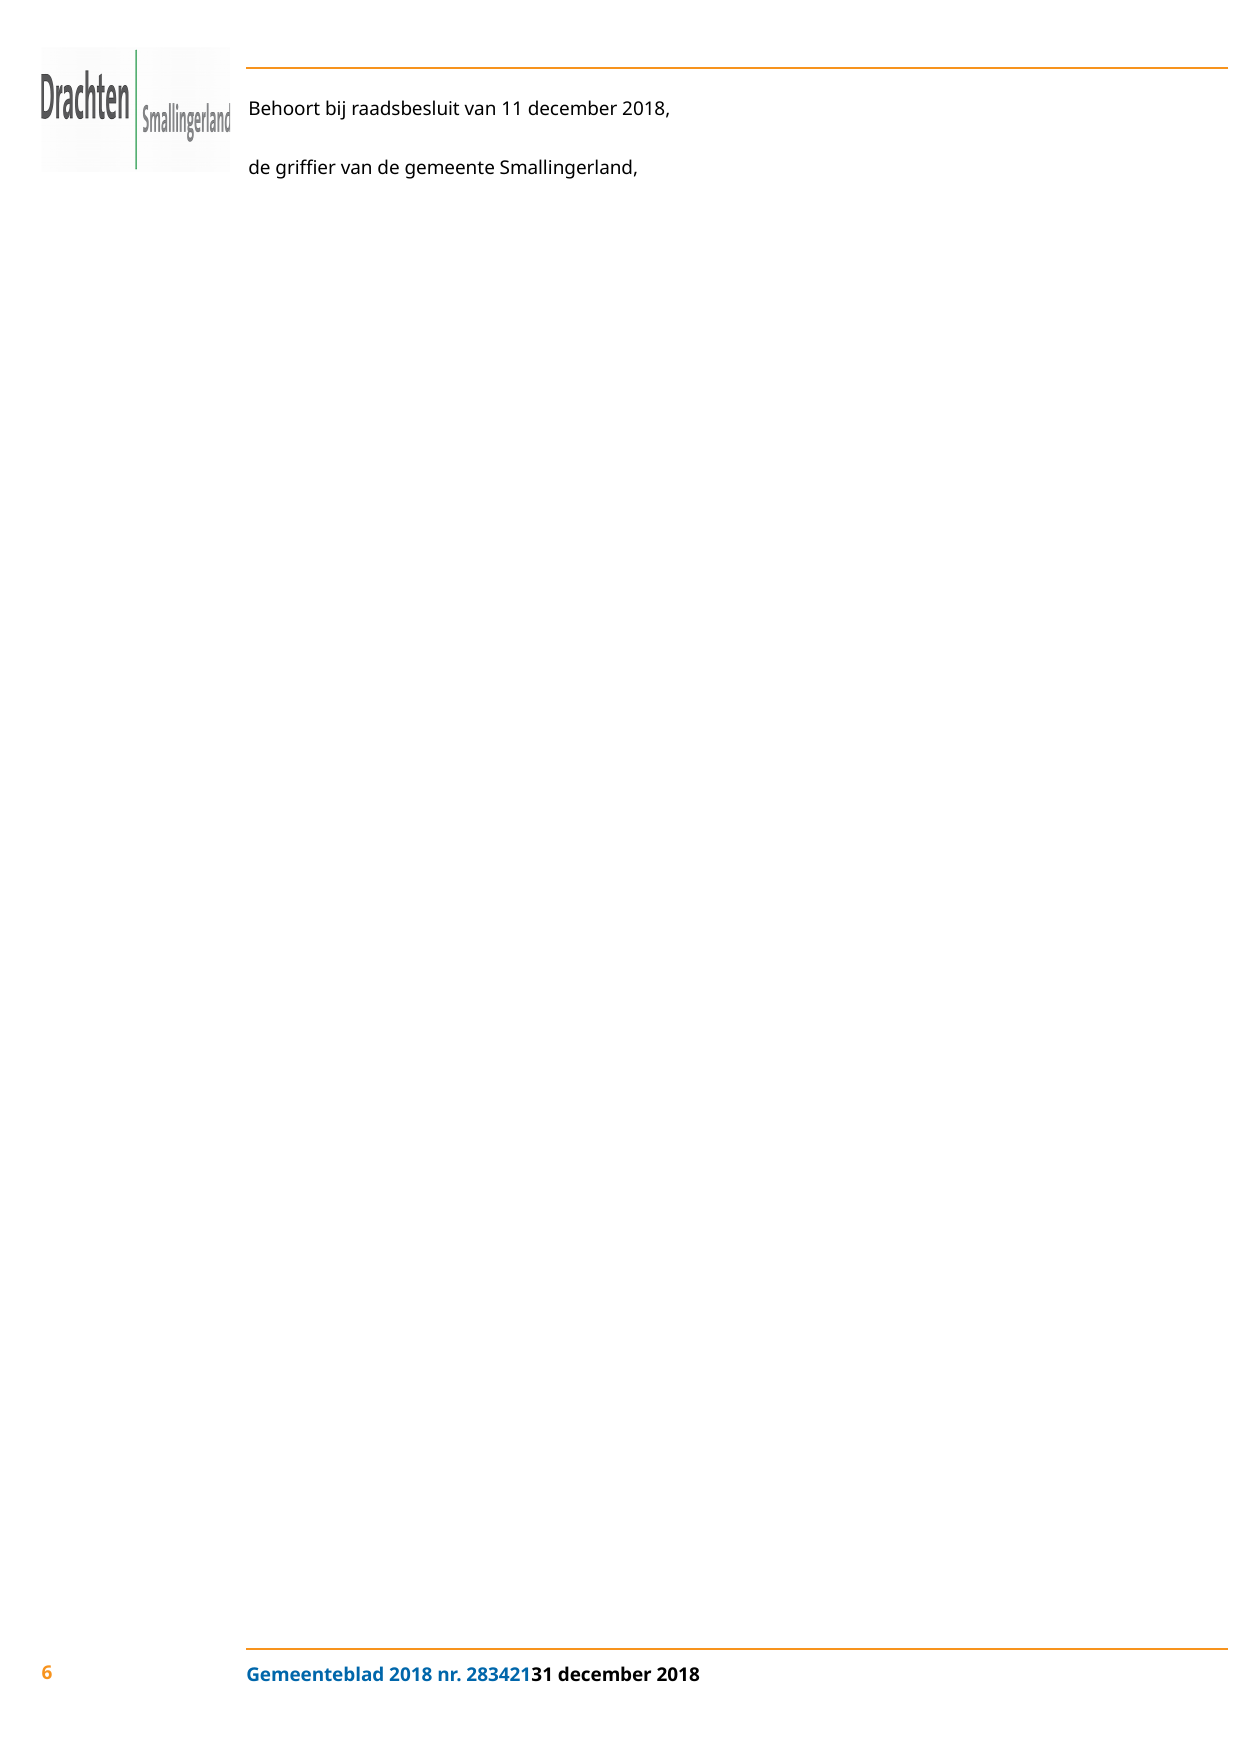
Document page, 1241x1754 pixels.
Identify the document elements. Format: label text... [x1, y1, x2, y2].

text de griffier van de gemeente Smallingerland, [248, 154, 1152, 180]
picture [41, 47, 231, 172]
text Behoort bij raadsbesluit van 11 december 2018, [248, 95, 1152, 121]
